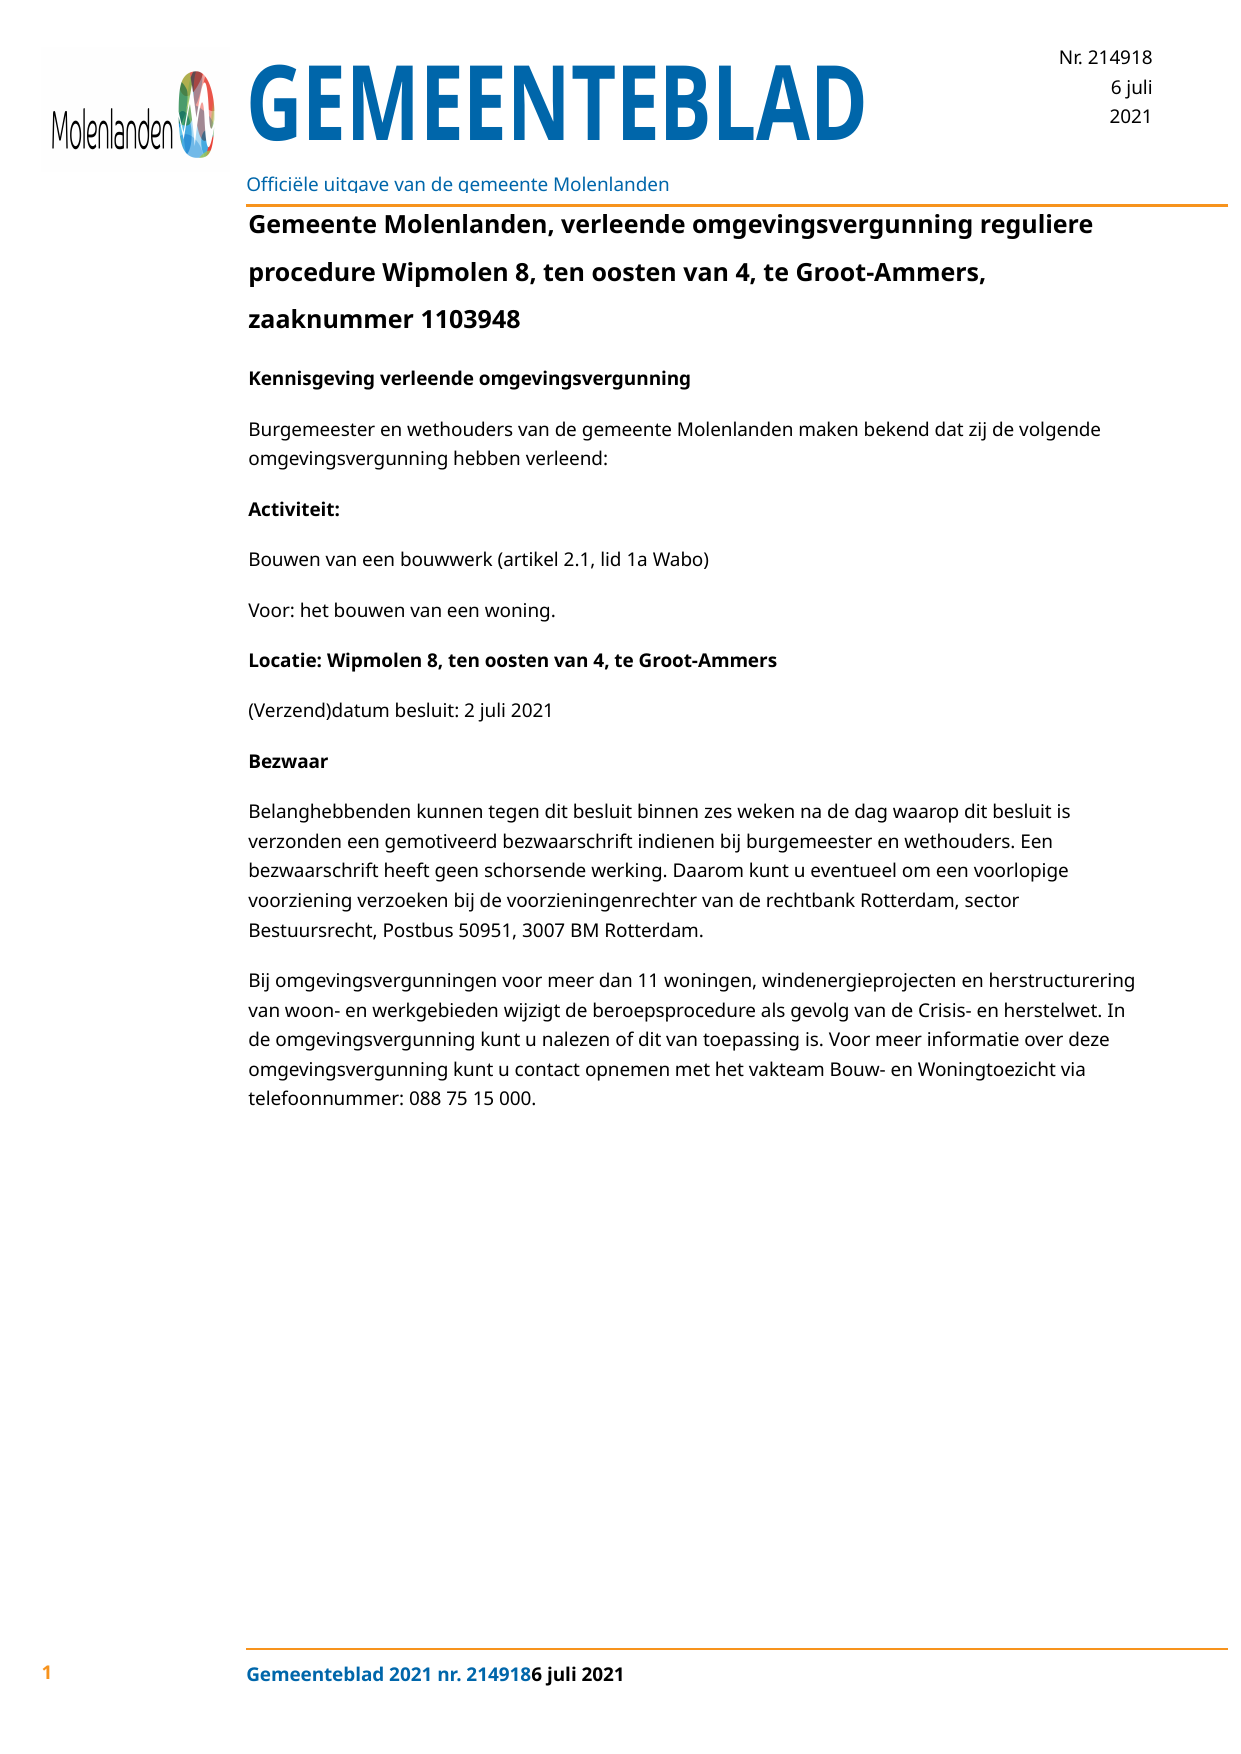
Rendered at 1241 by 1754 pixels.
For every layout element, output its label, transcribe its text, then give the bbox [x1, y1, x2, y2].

text Bij omgevingsvergunningen voor meer dan 11 woningen, windenergieprojecten en herstructurering van woon- en werkgebieden wijzigt de beroepsprocedure als gevolg van de Crisis- en herstelwet. In de omgevingsvergunning kunt u nalezen of dit van toepassing is. Voor meer informatie over deze omgevingsvergunning kunt u contact opnemen met het vakteam Bouw- en Woningtoezicht via telefoonnummer: 088 75 15 000. [248, 967, 1152, 1111]
text Gemeente Molenlanden, verleende omgevingsvergunning reguliere procedure Wipmolen 8, ten oosten van 4, te Groot-Ammers, zaaknummer 1103948 [248, 207, 1152, 336]
text Activiteit: [248, 496, 1152, 522]
text (Verzend)datum besluit: 2 juli 2021 [248, 698, 1152, 723]
text Burgemeester en wethouders van de gemeente Molenlanden maken bekend dat zij de volgende omgevingsvergunning hebben verleend: [248, 416, 1152, 471]
text Bezwaar [248, 748, 1152, 774]
text Locatie: Wipmolen 8, ten oosten van 4, te Groot-Ammers [248, 647, 1152, 673]
text Belanghebbenden kunnen tegen dit besluit binnen zes weken na de dag waarop dit besluit is verzonden een gemotiveerd bezwaarschrift indienen bij burgemeester en wethouders. Een bezwaarschrift heeft geen schorsende werking. Daarom kunt u eventueel om een voorlopige voorziening verzoeken bij de voorzieningenrechter van de rechtbank Rotterdam, sector Bestuursrecht, Postbus 50951, 3007 BM Rotterdam. [248, 798, 1152, 942]
text Voor: het bouwen van een woning. [248, 597, 1152, 622]
text Bouwen van een bouwwerk (artikel 2.1, lid 1a Wabo) [248, 546, 1152, 572]
picture [41, 47, 231, 172]
text Kennisgeving verleende omgevingsvergunning [248, 366, 1152, 391]
